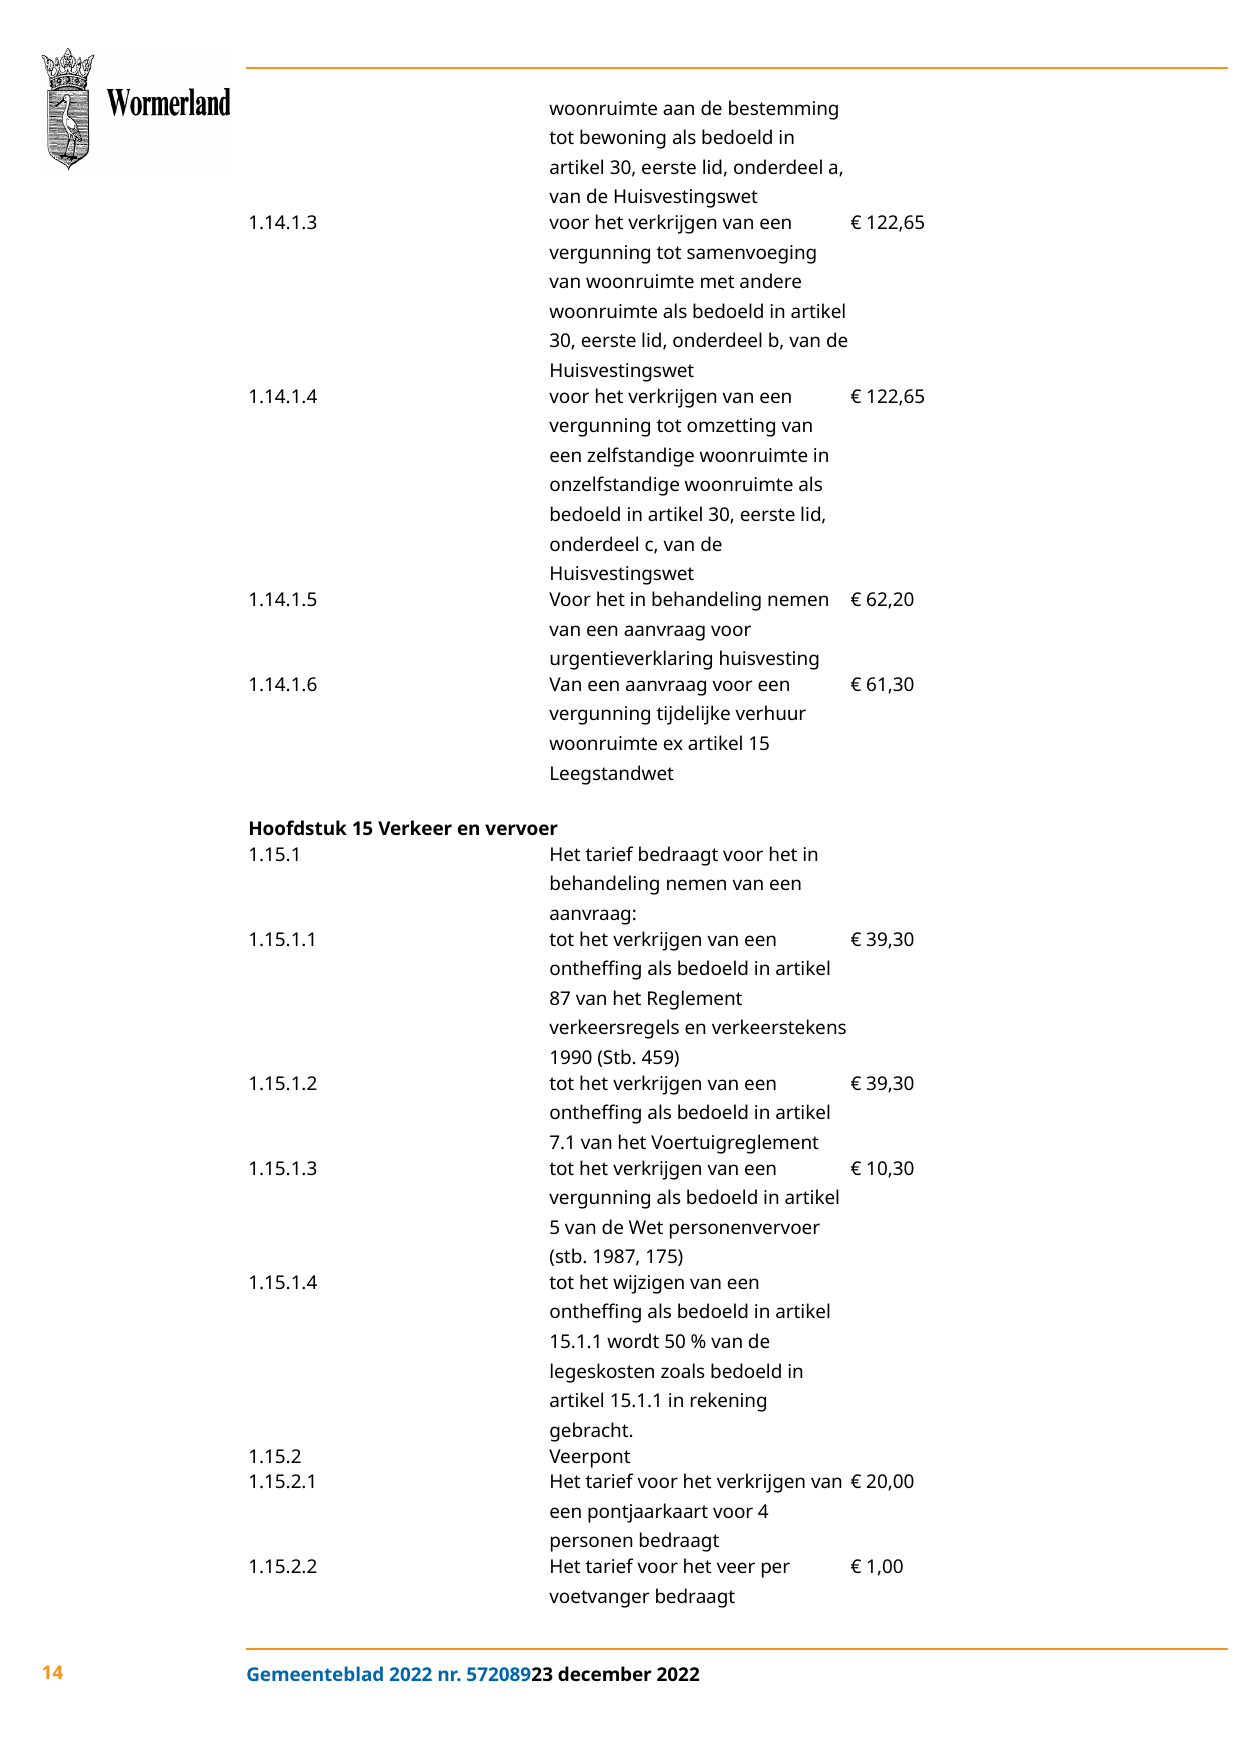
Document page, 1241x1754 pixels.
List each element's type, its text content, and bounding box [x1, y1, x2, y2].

table_cell Het tarief voor het verkrijgen van een pontjaarkaart voor 4 personen bedraagt [549, 1469, 850, 1553]
table_cell voor het verkrijgen van een vergunning tot omzetting van een zelfstandige woonruimte in onzelfstandige woonruimte als bedoeld in artikel 30, eerste lid, onderdeel c, van de Huisvestingswet [549, 383, 850, 586]
table_cell Hoofdstuk 15 Verkeer en vervoer [248, 786, 1152, 841]
table_cell 1.15.2.1 [248, 1469, 549, 1553]
table_cell € 1,00 [850, 1554, 1152, 1609]
table_cell tot het verkrijgen van een ontheffing als bedoeld in artikel 7.1 van het Voertuigreglement [549, 1070, 850, 1155]
table_cell tot het verkrijgen van een ontheffing als bedoeld in artikel 87 van het Reglement verkeersregels en verkeerstekens 1990 (Stb. 459) [549, 926, 850, 1070]
table_cell € 122,65 [850, 383, 1152, 586]
table_cell [850, 1269, 1152, 1443]
table_cell 1.15.1.3 [248, 1155, 549, 1269]
table_cell € 20,00 [850, 1469, 1152, 1553]
table_cell € 62,20 [850, 586, 1152, 671]
table_cell 1.14.1.3 [248, 209, 549, 383]
table_cell Het tarief voor het veer per voetvanger bedraagt [549, 1554, 850, 1609]
table_cell € 39,30 [850, 926, 1152, 1070]
table_cell tot het verkrijgen van een vergunning als bedoeld in artikel 5 van de Wet personenvervoer (stb. 1987, 175) [549, 1155, 850, 1269]
table_cell 1.15.1.1 [248, 926, 549, 1070]
table_cell € 61,30 [850, 671, 1152, 786]
table_cell 1.14.1.5 [248, 586, 549, 671]
table_cell Van een aanvraag voor een vergunning tijdelijke verhuur woonruimte ex artikel 15 Leegstandwet [549, 671, 850, 786]
table_cell [850, 95, 1152, 209]
table_cell € 39,30 [850, 1070, 1152, 1155]
table_cell 1.15.1.2 [248, 1070, 549, 1155]
table_cell 1.15.2.2 [248, 1554, 549, 1609]
table_cell woonruimte aan de bestemming tot bewoning als bedoeld in artikel 30, eerste lid, onderdeel a, van de Huisvestingswet [549, 95, 850, 209]
table_cell Het tarief bedraagt voor het in behandeling nemen van een aanvraag: [549, 841, 850, 926]
table_cell € 10,30 [850, 1155, 1152, 1269]
table_cell Voor het in behandeling nemen van een aanvraag voor urgentieverklaring huisvesting [549, 586, 850, 671]
table_cell 1.15.1 [248, 841, 549, 926]
picture [41, 47, 231, 172]
table_cell € 122,65 [850, 209, 1152, 383]
table_cell 1.15.2 [248, 1443, 549, 1468]
table_cell [248, 95, 549, 209]
table_cell 1.14.1.4 [248, 383, 549, 586]
table_cell [850, 1443, 1152, 1468]
table_cell 1.15.1.4 [248, 1269, 549, 1443]
table_cell [850, 841, 1152, 926]
table_cell Veerpont [549, 1443, 850, 1468]
table_cell 1.14.1.6 [248, 671, 549, 786]
table_cell voor het verkrijgen van een vergunning tot samenvoeging van woonruimte met andere woonruimte als bedoeld in artikel 30, eerste lid, onderdeel b, van de Huisvestingswet [549, 209, 850, 383]
table_cell tot het wijzigen van een ontheffing als bedoeld in artikel 15.1.1 wordt 50 % van de legeskosten zoals bedoeld in artikel 15.1.1 in rekening gebracht. [549, 1269, 850, 1443]
